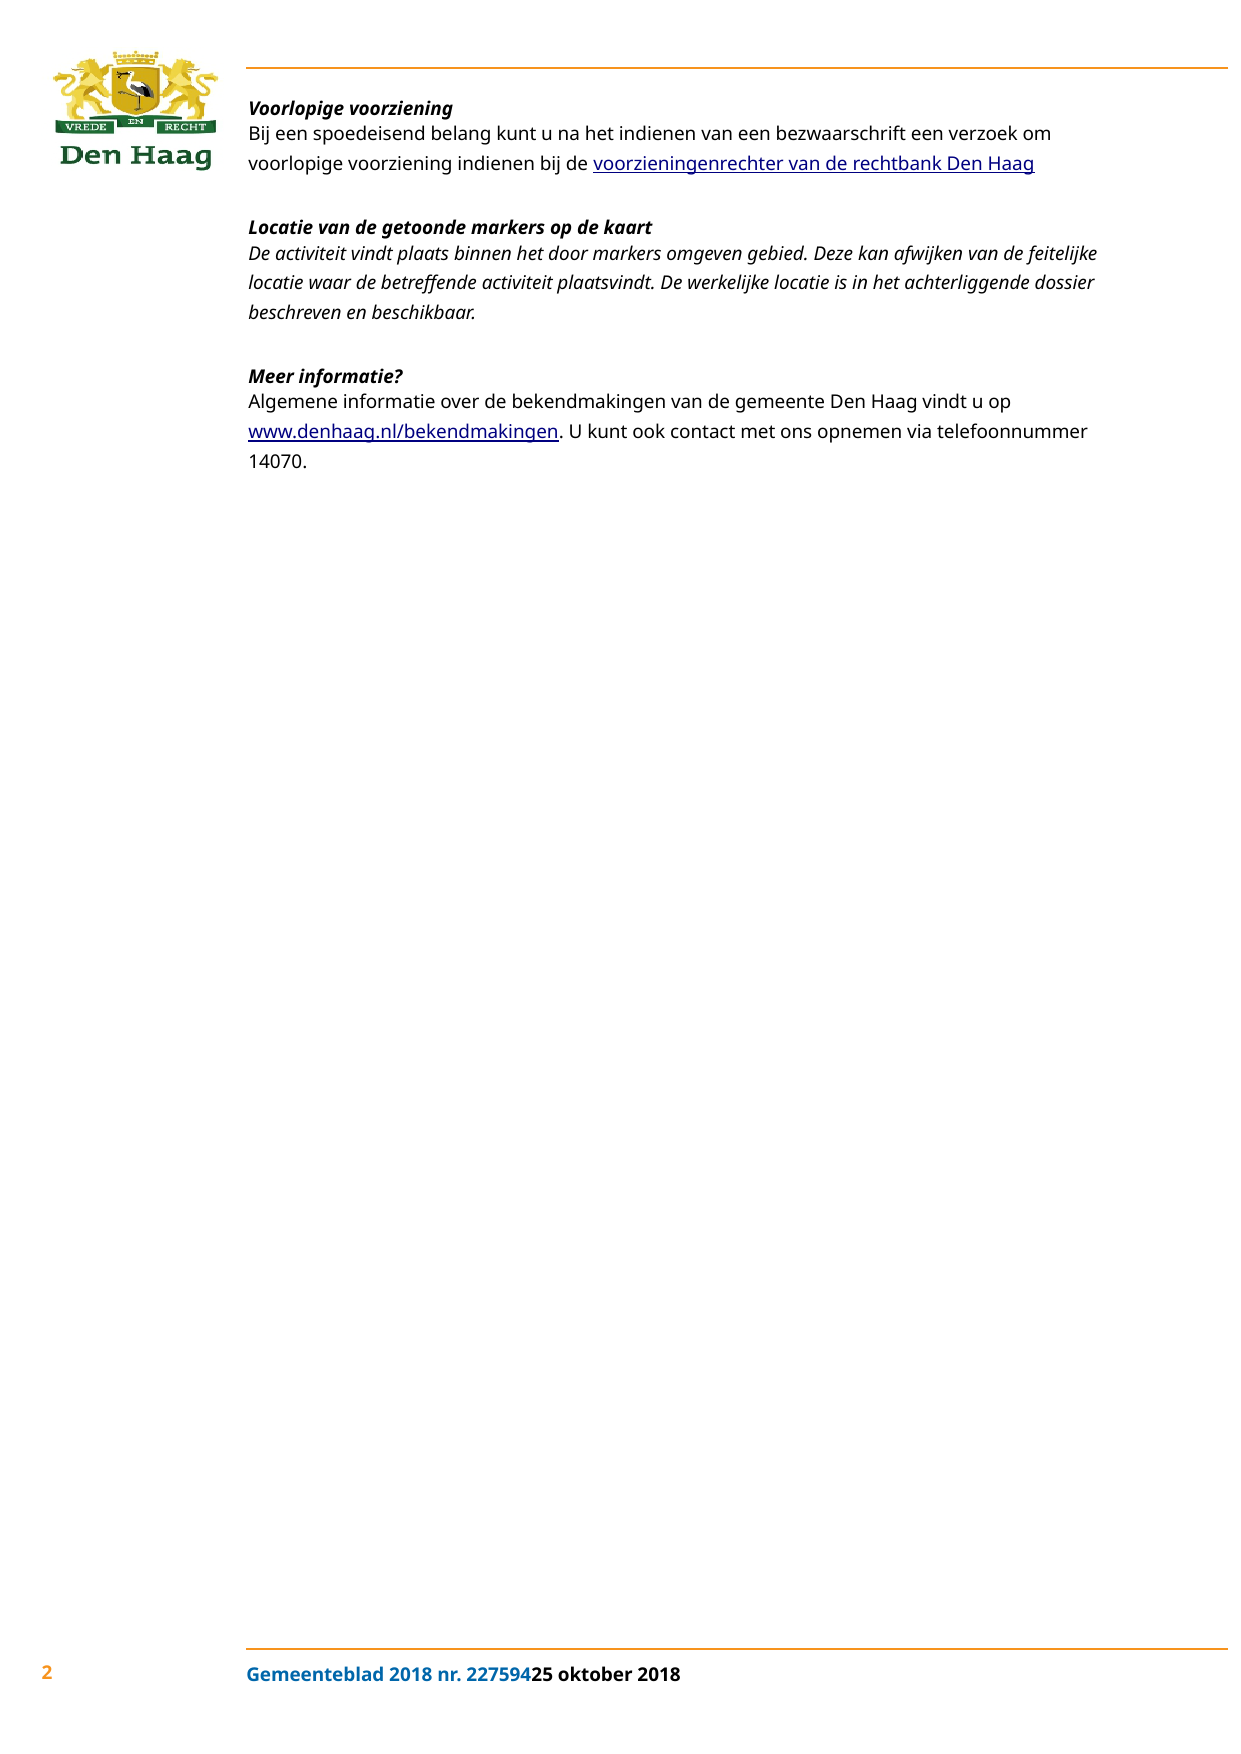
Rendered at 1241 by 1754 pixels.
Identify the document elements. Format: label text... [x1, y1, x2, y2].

picture [41, 47, 231, 172]
text De activiteit vindt plaats binnen het door markers omgeven gebied. Deze kan afwijken van de feitelijke locatie waar de betreffende activiteit plaatsvindt. De werkelijke locatie is in het achterliggende dossier beschreven en beschikbaar. [248, 240, 1152, 325]
text Bij een spoedeisend belang kunt u na het indienen van een bezwaarschrift een verzoek om voorlopige voorziening indienen bij de voorzieningenrechter van de rechtbank Den Haag [248, 121, 1152, 176]
text Meer informatie? [248, 363, 1152, 389]
text Voorlopige voorziening [248, 95, 1152, 121]
text Locatie van de getoonde markers op de kaart [248, 214, 1152, 240]
text Algemene informatie over de bekendmakingen van de gemeente Den Haag vindt u op www.denhaag.nl/bekendmakingen. U kunt ook contact met ons opnemen via telefoonnummer 14070. [248, 389, 1152, 473]
